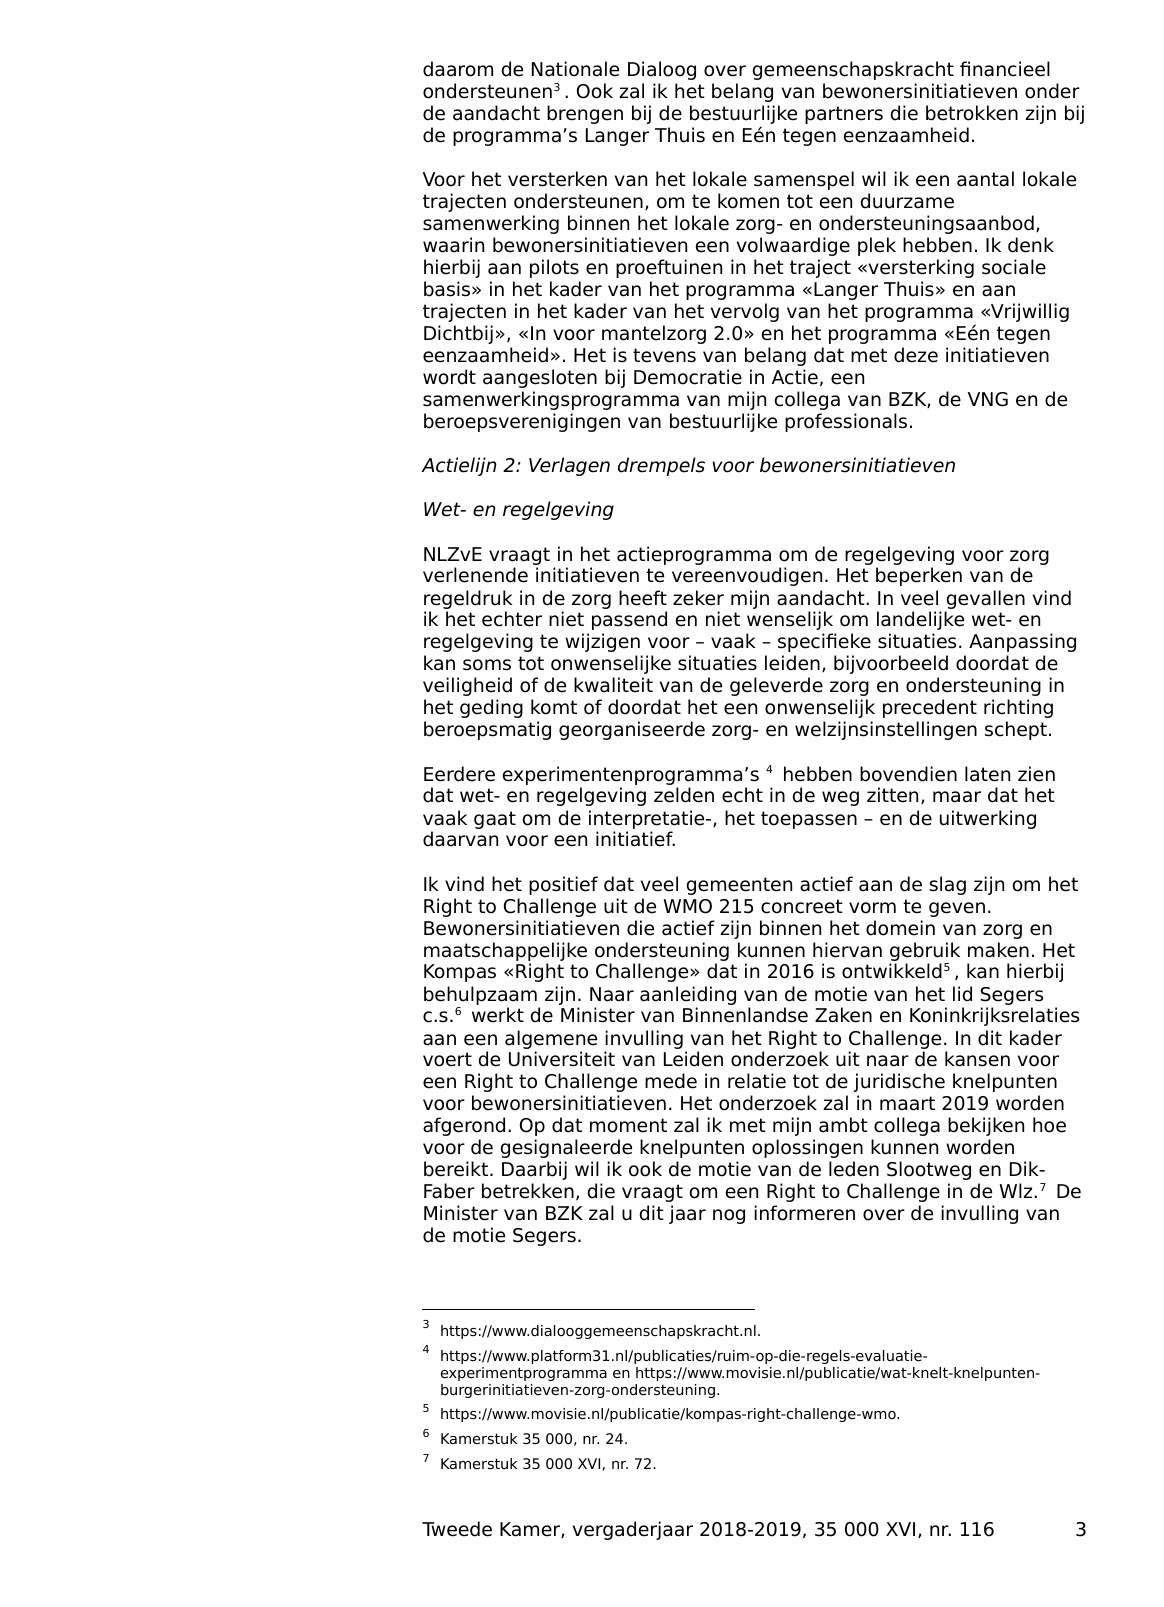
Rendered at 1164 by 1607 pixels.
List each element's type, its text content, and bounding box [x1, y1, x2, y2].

text https://www.movisie.nl/publicatie/kompas-right-challenge-wmo. [422, 1402, 1087, 1424]
text Voor het versterken van het lokale samenspel wil ik een aantal lokale trajecten ondersteunen, om te komen tot een duurzame samenwerking binnen het lokale zorg- en ondersteuningsaanbod, waarin bewonersinitiatieven een volwaardige plek hebben. Ik denk hierbij aan pilots en proeftuinen in het traject «versterking sociale basis» in het kader van het programma «Langer Thuis» en aan trajecten in het kader van het vervolg van het programma «Vrijwillig Dichtbij», «In voor mantelzorg 2.0» en het programma «Eén tegen eenzaamheid». Het is tevens van belang dat met deze initiatieven wordt aangesloten bij Democratie in Actie, een samenwerkingsprogramma van mijn collega van BZK, de VNG en de beroepsverenigingen van bestuurlijke professionals. [422, 169, 1087, 433]
text Kamerstuk 35 000, nr. 24. [422, 1427, 1087, 1449]
text Ik vind het positief dat veel gemeenten actief aan de slag zijn om het Right to Challenge uit de WMO 215 concreet vorm te geven. Bewonersinitiatieven die actief zijn binnen het domein van zorg en maatschappelijke ondersteuning kunnen hiervan gebruik maken. Het Kompas «Right to Challenge» dat in 2016 is ontwikkeld, kan hierbij behulpzaam zijn. Naar aanleiding van de motie van het lid Segers c.s. werkt de Minister van Binnenlandse Zaken en Koninkrijksrelaties aan een algemene invulling van het Right to Challenge. In dit kader voert de Universiteit van Leiden onderzoek uit naar de kansen voor een Right to Challenge mede in relatie tot de juridische knelpunten voor bewonersinitiatieven. Het onderzoek zal in maart 2019 worden afgerond. Op dat moment zal ik met mijn ambt collega bekijken hoe voor de gesignaleerde knelpunten oplossingen kunnen worden bereikt. Daarbij wil ik ook de motie van de leden Slootweg en Dik-Faber betrekken, die vraagt om een Right to Challenge in de Wlz. De Minister van BZK zal u dit jaar nog informeren over de invulling van de motie Segers. [422, 873, 1087, 1247]
text Kamerstuk 35 000 XVI, nr. 72. [422, 1452, 1087, 1474]
subtitle Actielijn 2: Verlagen drempels voor bewonersinitiatieven [422, 455, 1087, 477]
text NLZvE vraagt in het actieprogramma om de regelgeving voor zorg verlenende initiatieven te vereenvoudigen. Het beperken van de regeldruk in de zorg heeft zeker mijn aandacht. In veel gevallen vind ik het echter niet passend en niet wenselijk om landelijke wet- en regelgeving te wijzigen voor – vaak – specifieke situaties. Aanpassing kan soms tot onwenselijke situaties leiden, bijvoorbeeld doordat de veiligheid of de kwaliteit van de geleverde zorg en ondersteuning in het geding komt of doordat het een onwenselijk precedent richting beroepsmatig georganiseerde zorg- en welzijnsinstellingen schept. [422, 543, 1087, 741]
subtitle Wet- en regelgeving [422, 499, 1087, 521]
text https://www.dialooggemeenschapskracht.nl. [422, 1318, 1087, 1341]
text https://www.platform31.nl/publicaties/ruim-op-die-regels-evaluatie-experimentprogramma en https://www.movisie.nl/publicatie/wat-knelt-knelpunten-burgerinitiatieven-zorg-ondersteuning. [422, 1343, 1087, 1399]
text Eerdere experimentenprogramma’s hebben bovendien laten zien dat wet- en regelgeving zelden echt in de weg zitten, maar dat het vaak gaat om de interpretatie-, het toepassen – en de uitwerking daarvan voor een initiatief. [422, 763, 1087, 851]
text daarom de Nationale Dialoog over gemeenschapskracht financieel ondersteunen. Ook zal ik het belang van bewonersinitiatieven onder de aandacht brengen bij de bestuurlijke partners die betrokken zijn bij de programma’s Langer Thuis en Eén tegen eenzaamheid. [422, 59, 1087, 147]
